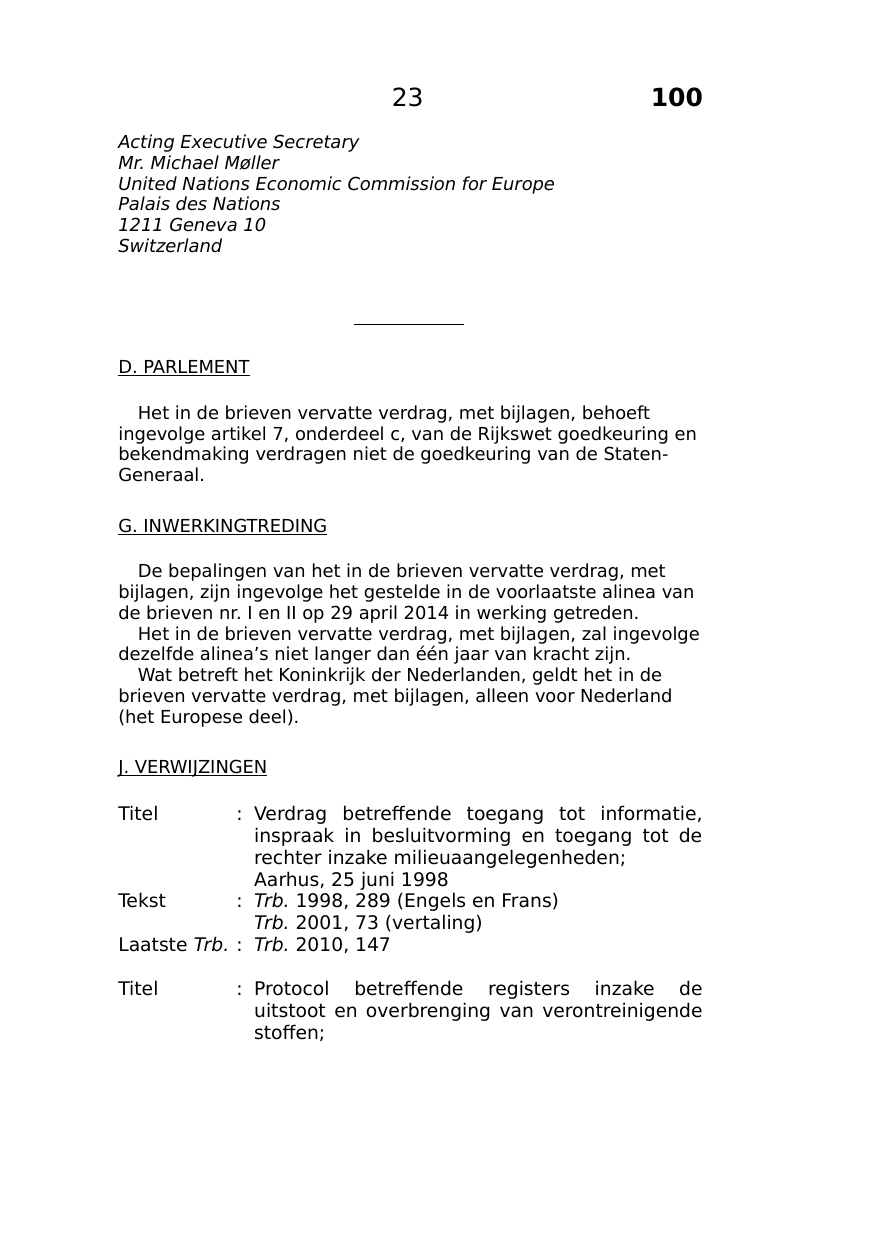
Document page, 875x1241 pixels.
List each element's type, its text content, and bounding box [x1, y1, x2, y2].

table_cell : [236, 890, 254, 934]
table_cell Laatste Trb. [118, 934, 236, 956]
text Wat betreft het Koninkrijk der Nederlanden, geldt het in de brieven vervatte verdrag, met bijlagen, alleen voor Nederland (het Europese deel). [118, 665, 703, 727]
table_cell : [236, 934, 254, 956]
subtitle J. VERWIJZINGEN [118, 757, 703, 778]
subtitle D. PARLEMENT [118, 357, 703, 378]
table_cell [236, 956, 254, 978]
table_cell Titel [118, 978, 236, 1043]
text Het in de brieven vervatte verdrag, met bijlagen, zal ingevolge dezelfde alinea’s niet langer dan één jaar van kracht zijn. [118, 623, 703, 665]
table_cell Protocol betreffende registers inzake de uitstoot en overbrenging van verontreinigende stoffen; [254, 978, 703, 1043]
table_cell Tekst [118, 890, 236, 934]
text United Nations Economic Commission for Europe [118, 173, 703, 194]
table_header Titel [118, 803, 236, 890]
text Palais des Nations [118, 194, 703, 215]
subtitle G. INWERKINGTREDING [118, 516, 703, 536]
text 1211 Geneva 10 [118, 215, 703, 236]
text Switzerland [118, 236, 703, 256]
table_cell [118, 956, 236, 978]
table_cell [254, 956, 703, 978]
table_cell : [236, 978, 254, 1043]
table_header : [236, 803, 254, 890]
text Het in de brieven vervatte verdrag, met bijlagen, behoeft ingevolge artikel 7, onderdeel c, van de Rijkswet goedkeuring en bekendmaking verdragen niet de goedkeuring van de Staten-Generaal. [118, 403, 703, 486]
text Acting Executive Secretary [118, 132, 703, 153]
text De bepalingen van het in de brieven vervatte verdrag, met bijlagen, zijn ingevolge het gestelde in de voorlaatste alinea van de brieven nr. I en II op 29 april 2014 in werking getreden. [118, 561, 703, 623]
table_header Verdrag betreffende toegang tot informatie, inspraak in besluitvorming en toegang tot de rechter inzake milieuaangelegenheden; Aarhus, 25 juni 1998 [254, 803, 703, 890]
table_cell Trb. 1998, 289 (Engels en Frans) Trb. 2001, 73 (vertaling) [254, 890, 703, 934]
table_cell Trb. 2010, 147 [254, 934, 703, 956]
text Mr. Michael Møller [118, 153, 703, 173]
